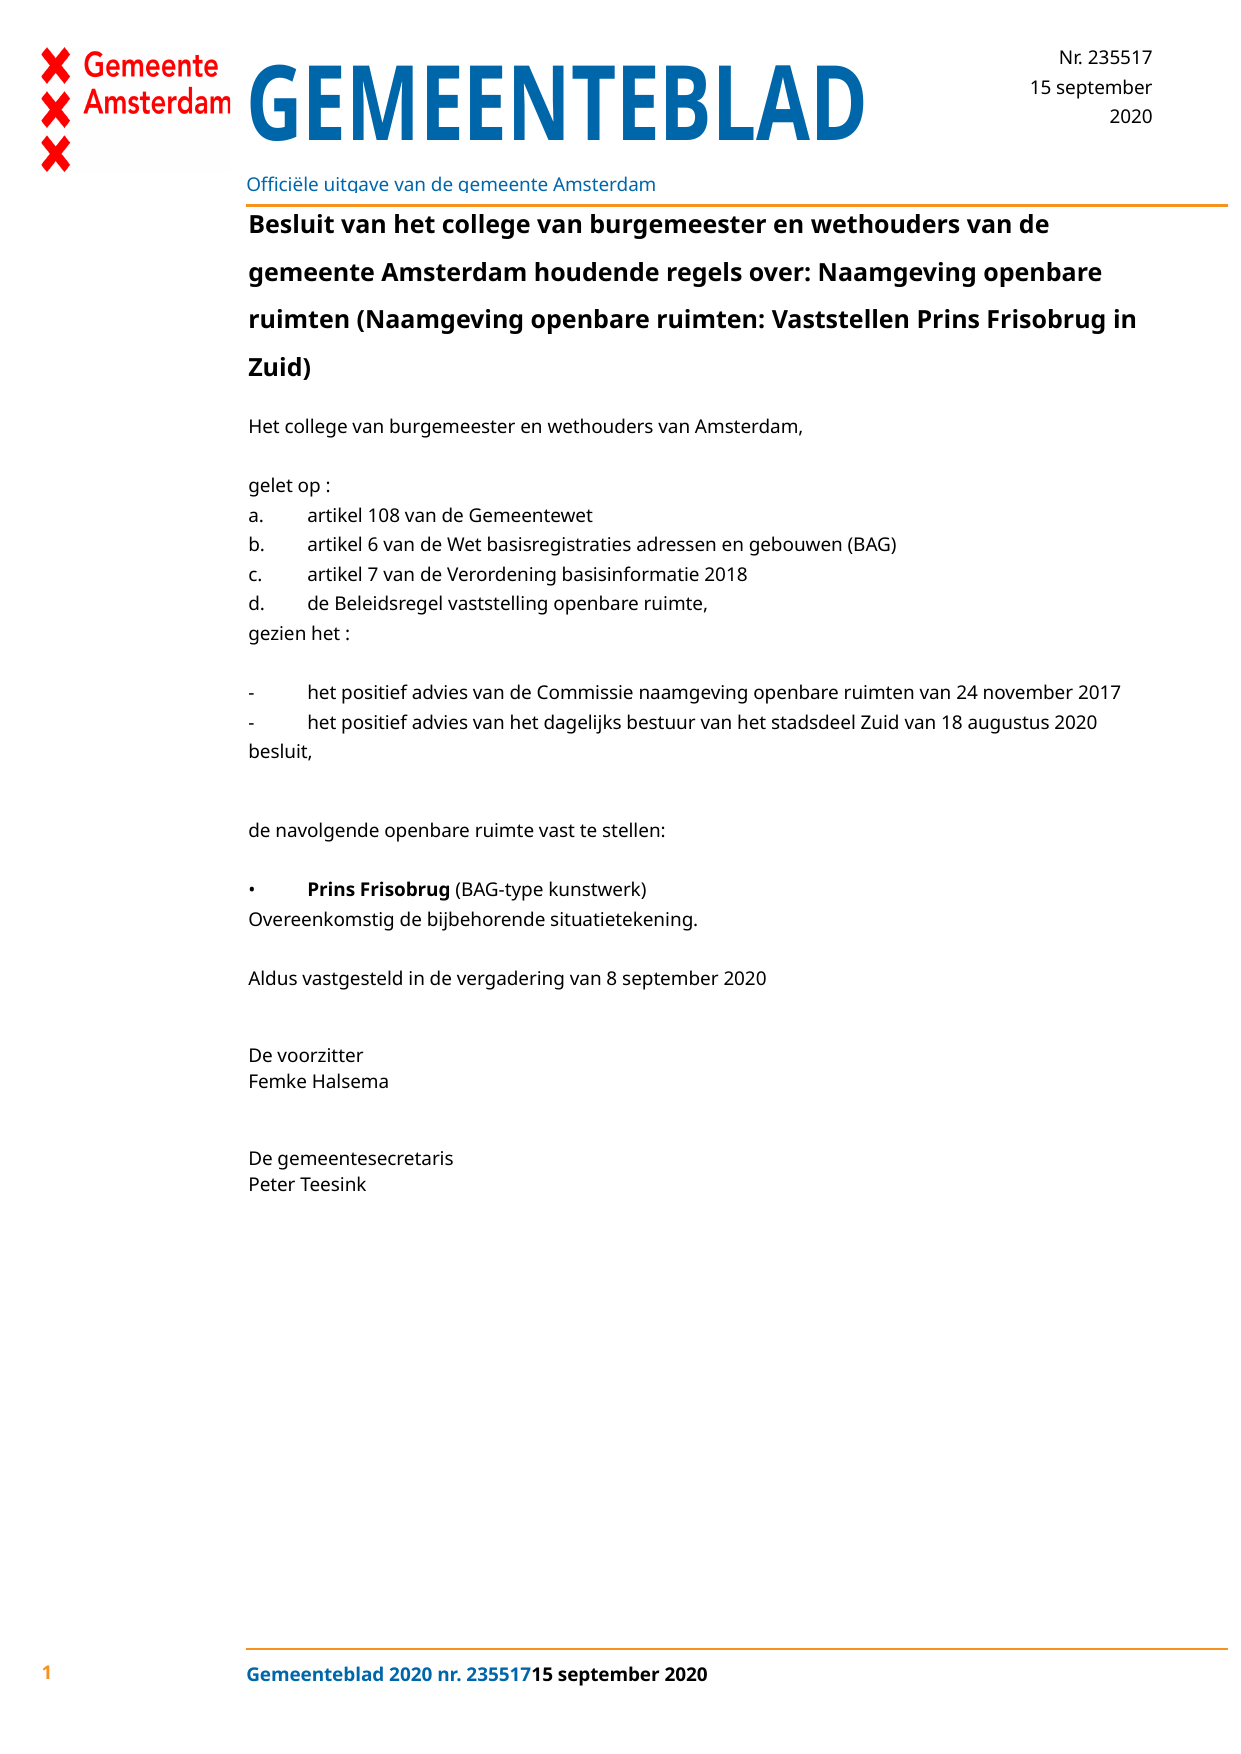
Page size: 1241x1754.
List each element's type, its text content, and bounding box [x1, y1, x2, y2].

text Femke Halsema [248, 1068, 1152, 1094]
list Prins Frisobrug (BAG-type kunstwerk) [248, 877, 1152, 902]
text Aldus vastgesteld in de vergadering van 8 september 2020 [248, 965, 1152, 991]
text Het college van burgemeester en wethouders van Amsterdam, [248, 413, 1152, 439]
text De voorzitter [248, 1042, 1152, 1068]
text gezien het : [248, 620, 1152, 646]
text De gemeentesecretaris [248, 1145, 1152, 1171]
text Besluit van het college van burgemeester en wethouders van de gemeente Amsterdam houdende regels over: Naamgeving openbare ruimten (Naamgeving openbare ruimten: Vaststellen Prins Frisobrug in Zuid) [248, 207, 1152, 384]
list het positief advies van de Commissie naamgeving openbare ruimten van 24 november 2017 [248, 679, 1152, 705]
text de navolgende openbare ruimte vast te stellen: [248, 817, 1152, 843]
list artikel 6 van de Wet basisregistraties adressen en gebouwen (BAG) [248, 531, 1152, 557]
text gelet op : [248, 472, 1152, 498]
picture [41, 47, 231, 172]
text besluit, [248, 738, 1152, 764]
text Overeenkomstig de bijbehorende situatietekening. [248, 906, 1152, 932]
list artikel 108 van de Gemeentewet [248, 502, 1152, 528]
list de Beleidsregel vaststelling openbare ruimte, [248, 591, 1152, 616]
list het positief advies van het dagelijks bestuur van het stadsdeel Zuid van 18 augustus 2020 [248, 709, 1152, 735]
list artikel 7 van de Verordening basisinformatie 2018 [248, 561, 1152, 587]
text Peter Teesink [248, 1171, 1152, 1197]
